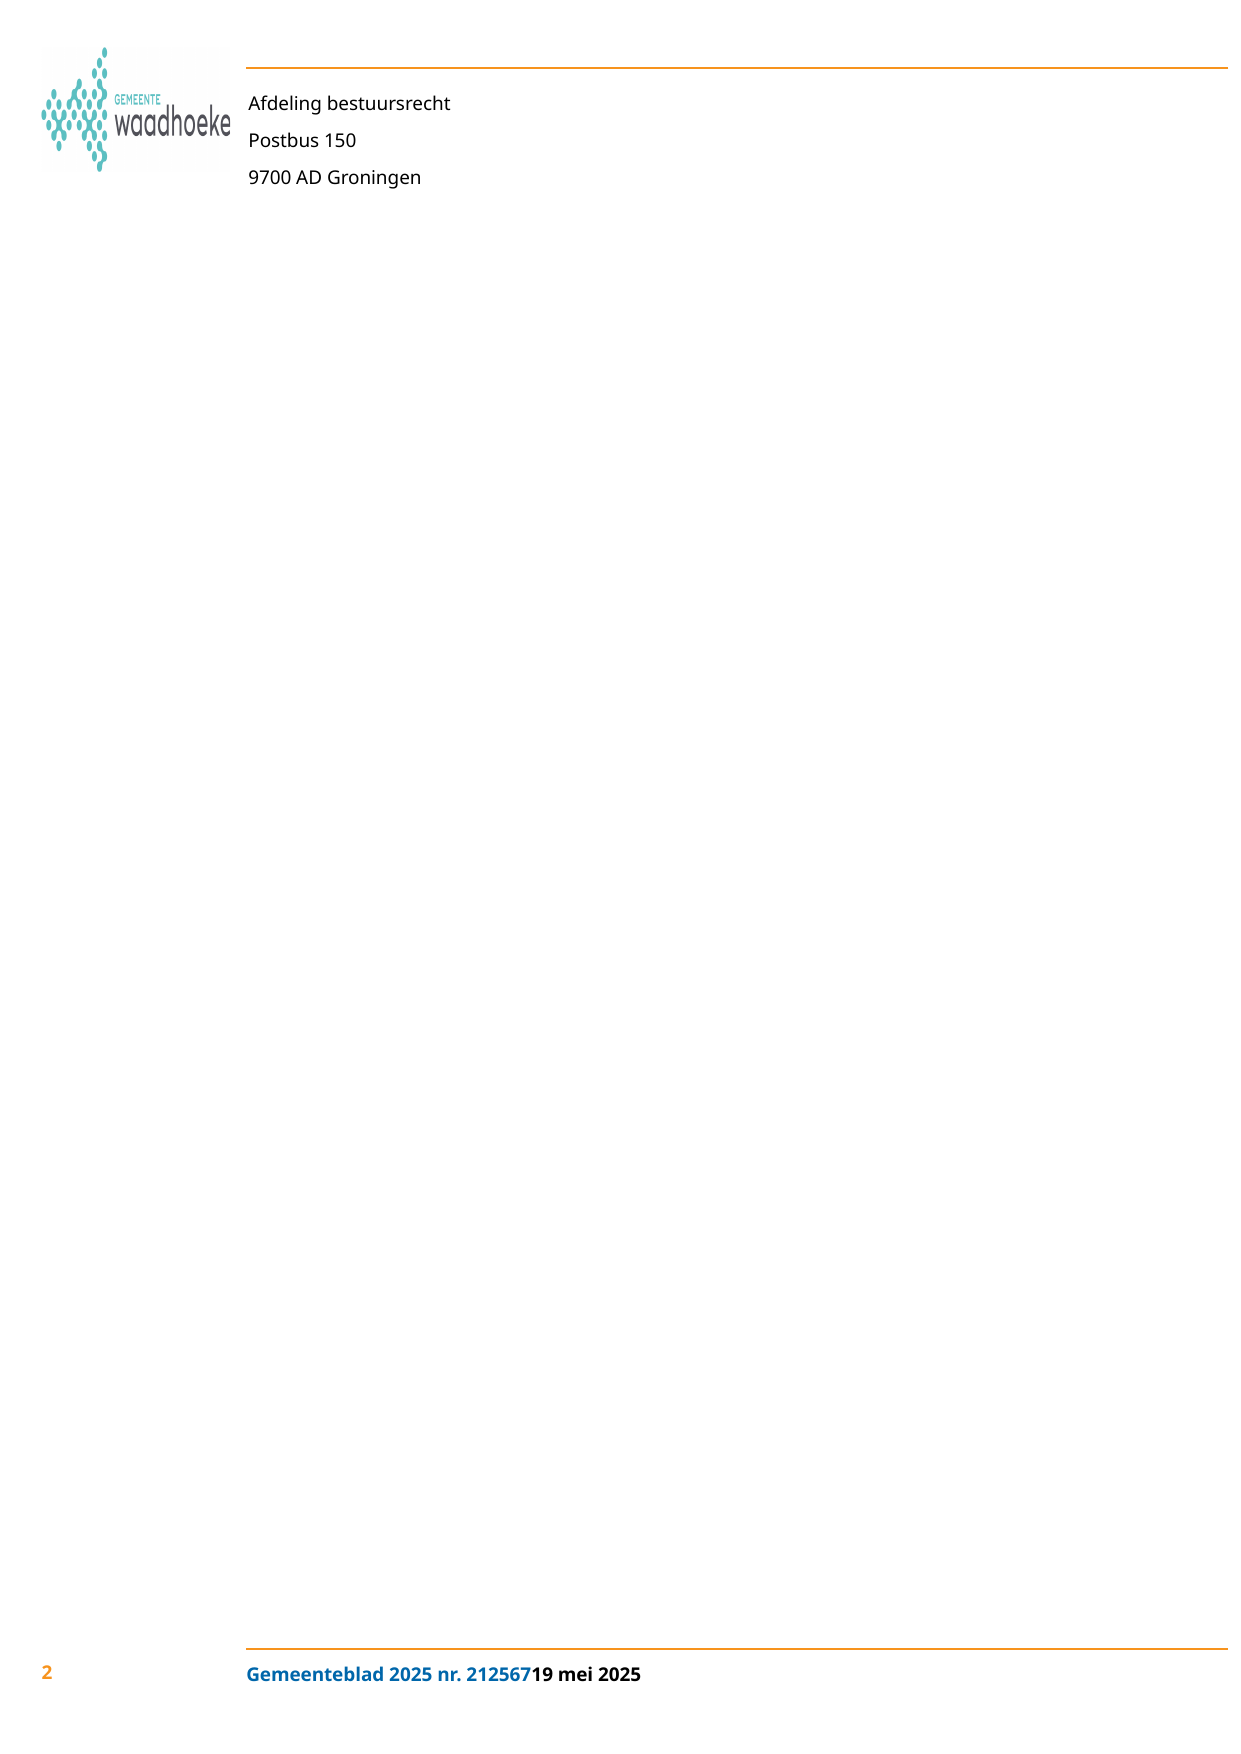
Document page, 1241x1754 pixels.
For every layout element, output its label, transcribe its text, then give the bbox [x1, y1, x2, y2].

text Afdeling bestuursrecht [248, 95, 1152, 114]
text Postbus 150 [248, 132, 1152, 151]
picture [41, 47, 231, 172]
text 9700 AD Groningen [248, 169, 1152, 188]
